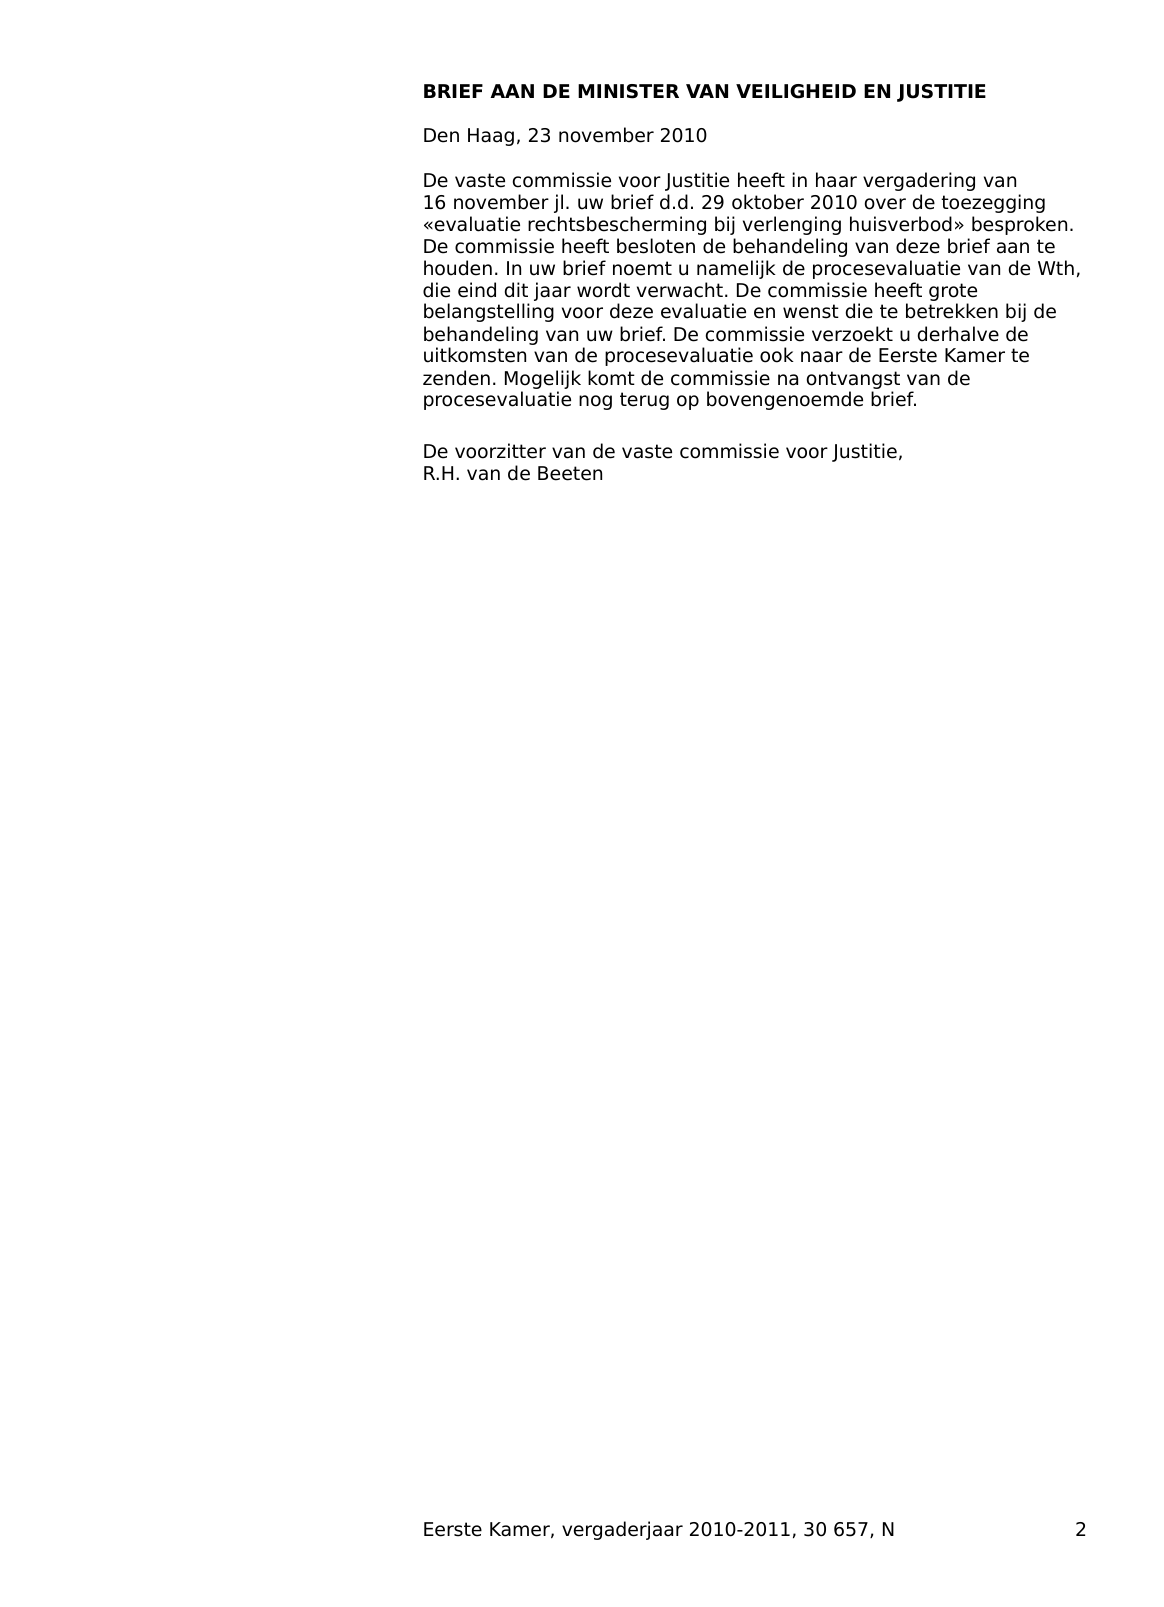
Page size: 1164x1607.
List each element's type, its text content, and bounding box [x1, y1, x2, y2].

text De vaste commissie voor Justitie heeft in haar vergadering van 16 november jl. uw brief d.d. 29 oktober 2010 over de toezegging «evaluatie rechtsbescherming bij verlenging huisverbod» besproken. De commissie heeft besloten de behandeling van deze brief aan te houden. In uw brief noemt u namelijk de procesevaluatie van de Wth, die eind dit jaar wordt verwacht. De commissie heeft grote belangstelling voor deze evaluatie en wenst die te betrekken bij de behandeling van uw brief. De commissie verzoekt u derhalve de uitkomsten van de procesevaluatie ook naar de Eerste Kamer te zenden. Mogelijk komt de commissie na ontvangst van de procesevaluatie nog terug op bovengenoemde brief. [422, 169, 1087, 411]
text Den Haag, 23 november 2010 [422, 125, 1087, 147]
subtitle BRIEF AAN DE MINISTER VAN VEILIGHEID EN JUSTITIE [422, 81, 1087, 103]
text De voorzitter van de vaste commissie voor Justitie, R.H. van de Beeten [422, 441, 1087, 485]
